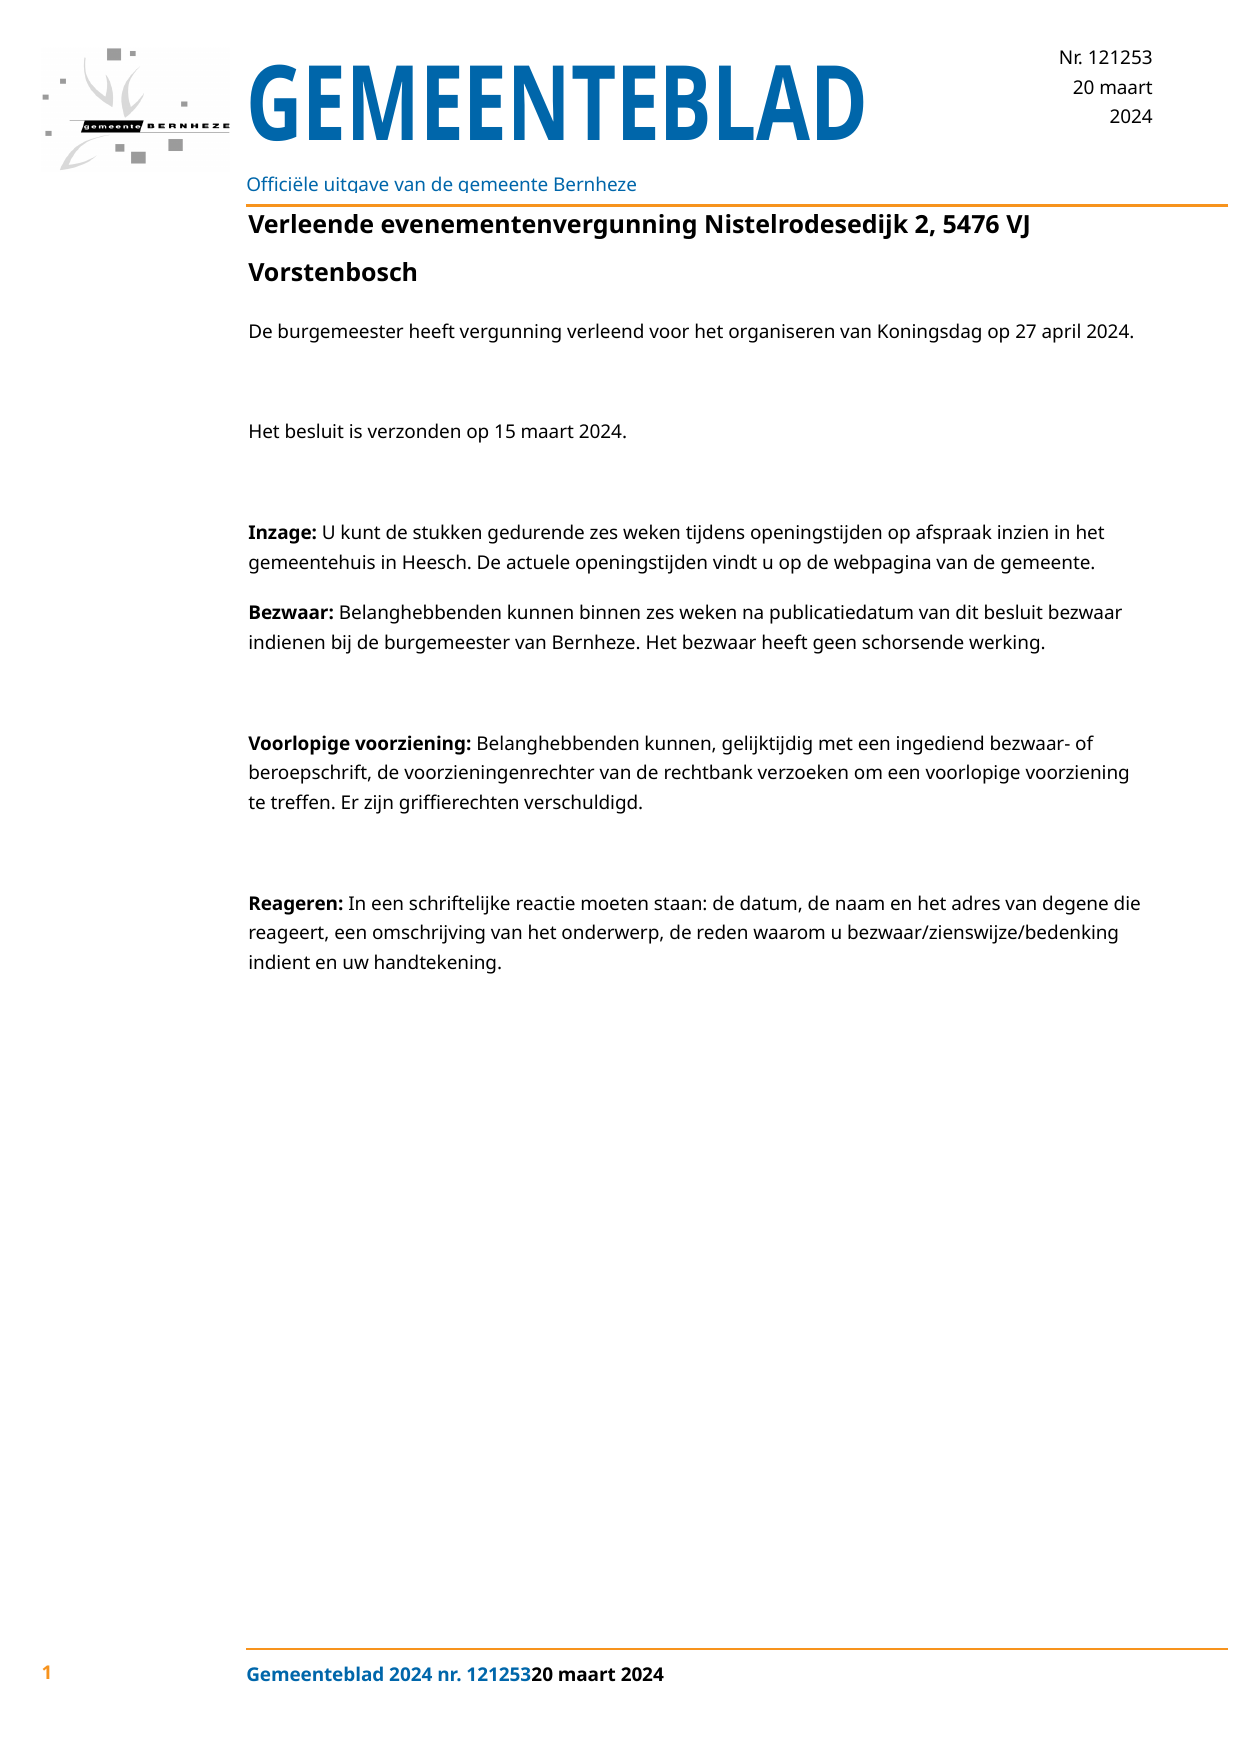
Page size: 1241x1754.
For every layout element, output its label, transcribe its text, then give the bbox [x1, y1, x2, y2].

text Bezwaar: Belanghebbenden kunnen binnen zes weken na publicatiedatum van dit besluit bezwaar indienen bij de burgemeester van Bernheze. Het bezwaar heeft geen schorsende werking. [248, 599, 1152, 655]
text Voorlopige voorziening: Belanghebbenden kunnen, gelijktijdig met een ingediend bezwaar- of beroepschrift, de voorzieningenrechter van de rechtbank verzoeken om een voorlopige voorziening te treffen. Er zijn griffierechten verschuldigd. [248, 730, 1152, 815]
text Verleende evenementenvergunning Nistelrodesedijk 2, 5476 VJ Vorstenbosch [248, 207, 1152, 288]
text Het besluit is verzonden op 15 maart 2024. [248, 419, 1152, 444]
picture [41, 47, 231, 172]
text Inzage: U kunt de stukken gedurende zes weken tijdens openingstijden op afspraak inzien in het gemeentehuis in Heesch. De actuele openingstijden vindt u op de webpagina van de gemeente. [248, 519, 1152, 575]
text De burgemeester heeft vergunning verleend voor het organiseren van Koningsdag op 27 april 2024. [248, 318, 1152, 344]
text Reageren: In een schriftelijke reactie moeten staan: de datum, de naam en het adres van degene die reageert, een omschrijving van het onderwerp, de reden waarom u bezwaar/zienswijze/bedenking indient en uw handtekening. [248, 890, 1152, 975]
